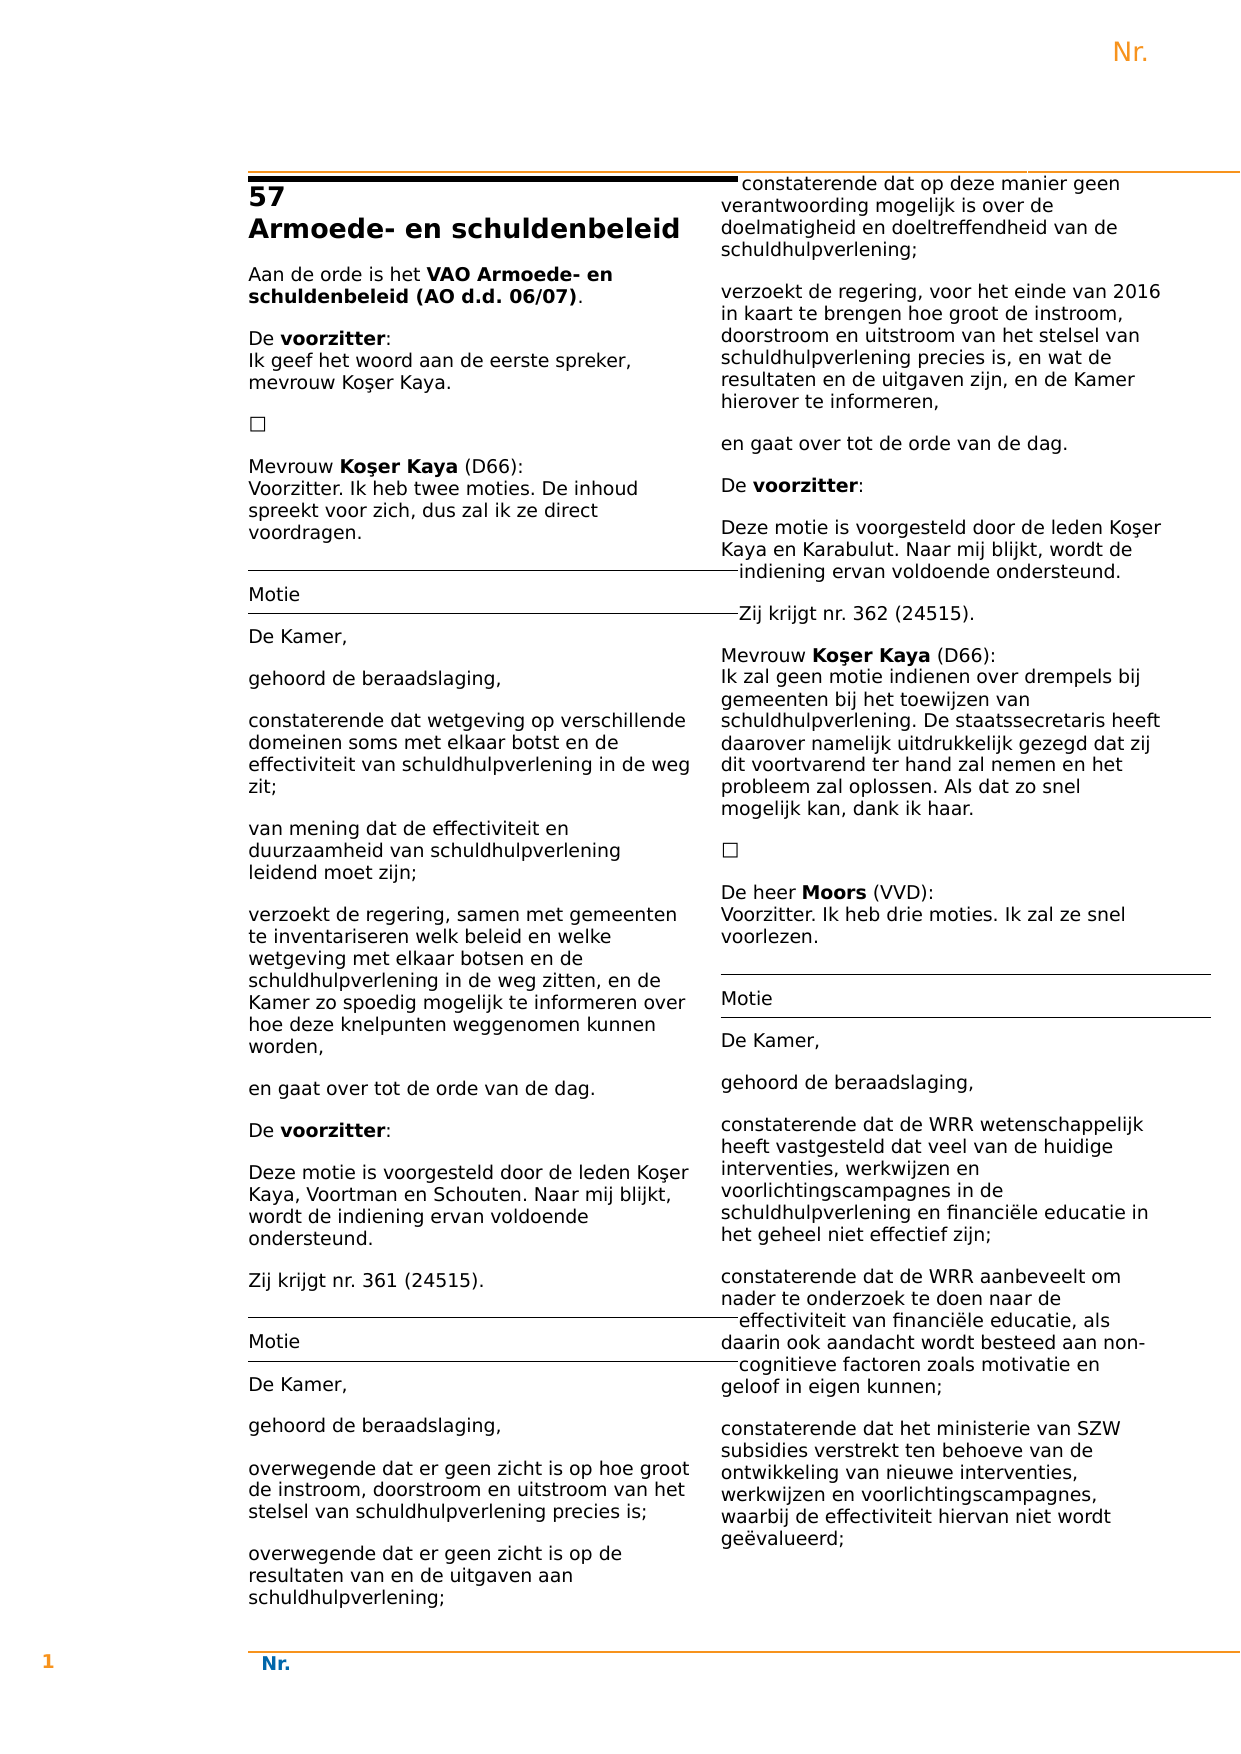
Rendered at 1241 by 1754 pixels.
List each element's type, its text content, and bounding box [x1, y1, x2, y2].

text Aan de orde is het VAO Armoede- en schuldenbeleid (AO d.d. 06/07). [248, 264, 691, 308]
text constaterende dat wetgeving op verschillende domeinen soms met elkaar botst en de effectiviteit van schuldhulpverlening in de weg zit; [248, 710, 691, 798]
text Ik geef het woord aan de eerste spreker, mevrouw Koşer Kaya. [248, 350, 691, 394]
text Motie [721, 988, 1163, 1010]
text Ik zal geen motie indienen over drempels bij gemeenten bij het toewijzen van schuldhulpverlening. De staatssecretaris heeft daarover namelijk uitdrukkelijk gezegd dat zij dit voortvarend ter hand zal nemen en het probleem zal oplossen. Als dat zo snel mogelijk kan, dank ik haar. [721, 666, 1163, 820]
text verzoekt de regering, samen met gemeenten te inventariseren welk beleid en welke wetgeving met elkaar botsen en de schuldhulpverlening in de weg zitten, en de Kamer zo spoedig mogelijk te informeren over hoe deze knelpunten weggenomen kunnen worden, [248, 904, 691, 1058]
text Motie [248, 584, 691, 606]
text De heer Moors (VVD): [721, 882, 1163, 904]
text overwegende dat er geen zicht is op hoe groot de instroom, doorstroom en uitstroom van het stelsel van schuldhulpverlening precies is; [248, 1457, 691, 1523]
text constaterende dat de WRR aanbeveelt om nader te onderzoek te doen naar de effectiviteit van financiële educatie, als daarin ook aandacht wordt besteed aan non-cognitieve factoren zoals motivatie en geloof in eigen kunnen; [721, 1266, 1163, 1398]
text Voorzitter. Ik heb twee moties. De inhoud spreekt voor zich, dus zal ik ze direct voordragen. [248, 478, 691, 544]
text De voorzitter: [721, 474, 1163, 497]
text De voorzitter: [248, 1120, 691, 1142]
text gehoord de beraadslaging, [721, 1072, 1163, 1094]
text Mevrouw Koşer Kaya (D66): [721, 644, 1163, 666]
text overwegende dat er geen zicht is op de resultaten van en de uitgaven aan schuldhulpverlening; [248, 1543, 691, 1609]
text Deze motie is voorgesteld door de leden Koşer Kaya en Karabulut. Naar mij blijkt, wordt de indiening ervan voldoende ondersteund. [721, 517, 1163, 582]
text De Kamer, [248, 1373, 691, 1395]
text De Kamer, [721, 1030, 1163, 1052]
text constaterende dat het ministerie van SZW subsidies verstrekt ten behoeve van de ontwikkeling van nieuwe interventies, werkwijzen en voorlichtingscampagnes, waarbij de effectiviteit hiervan niet wordt geëvalueerd; [721, 1418, 1163, 1550]
title 57 Armoede- en schuldenbeleid [248, 182, 691, 244]
text constaterende dat op deze manier geen verantwoording mogelijk is over de doelmatigheid en doeltreffendheid van de schuldhulpverlening; [721, 173, 1163, 261]
text gehoord de beraadslaging, [248, 1415, 691, 1437]
text constaterende dat de WRR wetenschappelijk heeft vastgesteld dat veel van de huidige interventies, werkwijzen en voorlichtingscampagnes in de schuldhulpverlening en financiële educatie in het geheel niet effectief zijn; [721, 1114, 1163, 1246]
text en gaat over tot de orde van de dag. [721, 433, 1163, 454]
text ⬜ [248, 414, 691, 436]
text Zij krijgt nr. 361 (24515). [248, 1269, 691, 1292]
text van mening dat de effectiviteit en duurzaamheid van schuldhulpverlening leidend moet zijn; [248, 818, 691, 884]
text De Kamer, [248, 626, 691, 648]
text Mevrouw Koşer Kaya (D66): [248, 456, 691, 478]
text Deze motie is voorgesteld door de leden Koşer Kaya, Voortman en Schouten. Naar mij blijkt, wordt de indiening ervan voldoende ondersteund. [248, 1162, 691, 1249]
text en gaat over tot de orde van de dag. [248, 1078, 691, 1100]
text Zij krijgt nr. 362 (24515). [721, 602, 1163, 624]
text De voorzitter: [248, 328, 691, 350]
text Motie [248, 1331, 691, 1353]
text ⬜ [721, 840, 1163, 862]
text Voorzitter. Ik heb drie moties. Ik zal ze snel voorlezen. [721, 904, 1163, 948]
text verzoekt de regering, voor het einde van 2016 in kaart te brengen hoe groot de instroom, doorstroom en uitstroom van het stelsel van schuldhulpverlening precies is, en wat de resultaten en de uitgaven zijn, en de Kamer hierover te informeren, [721, 281, 1163, 413]
text gehoord de beraadslaging, [248, 668, 691, 690]
